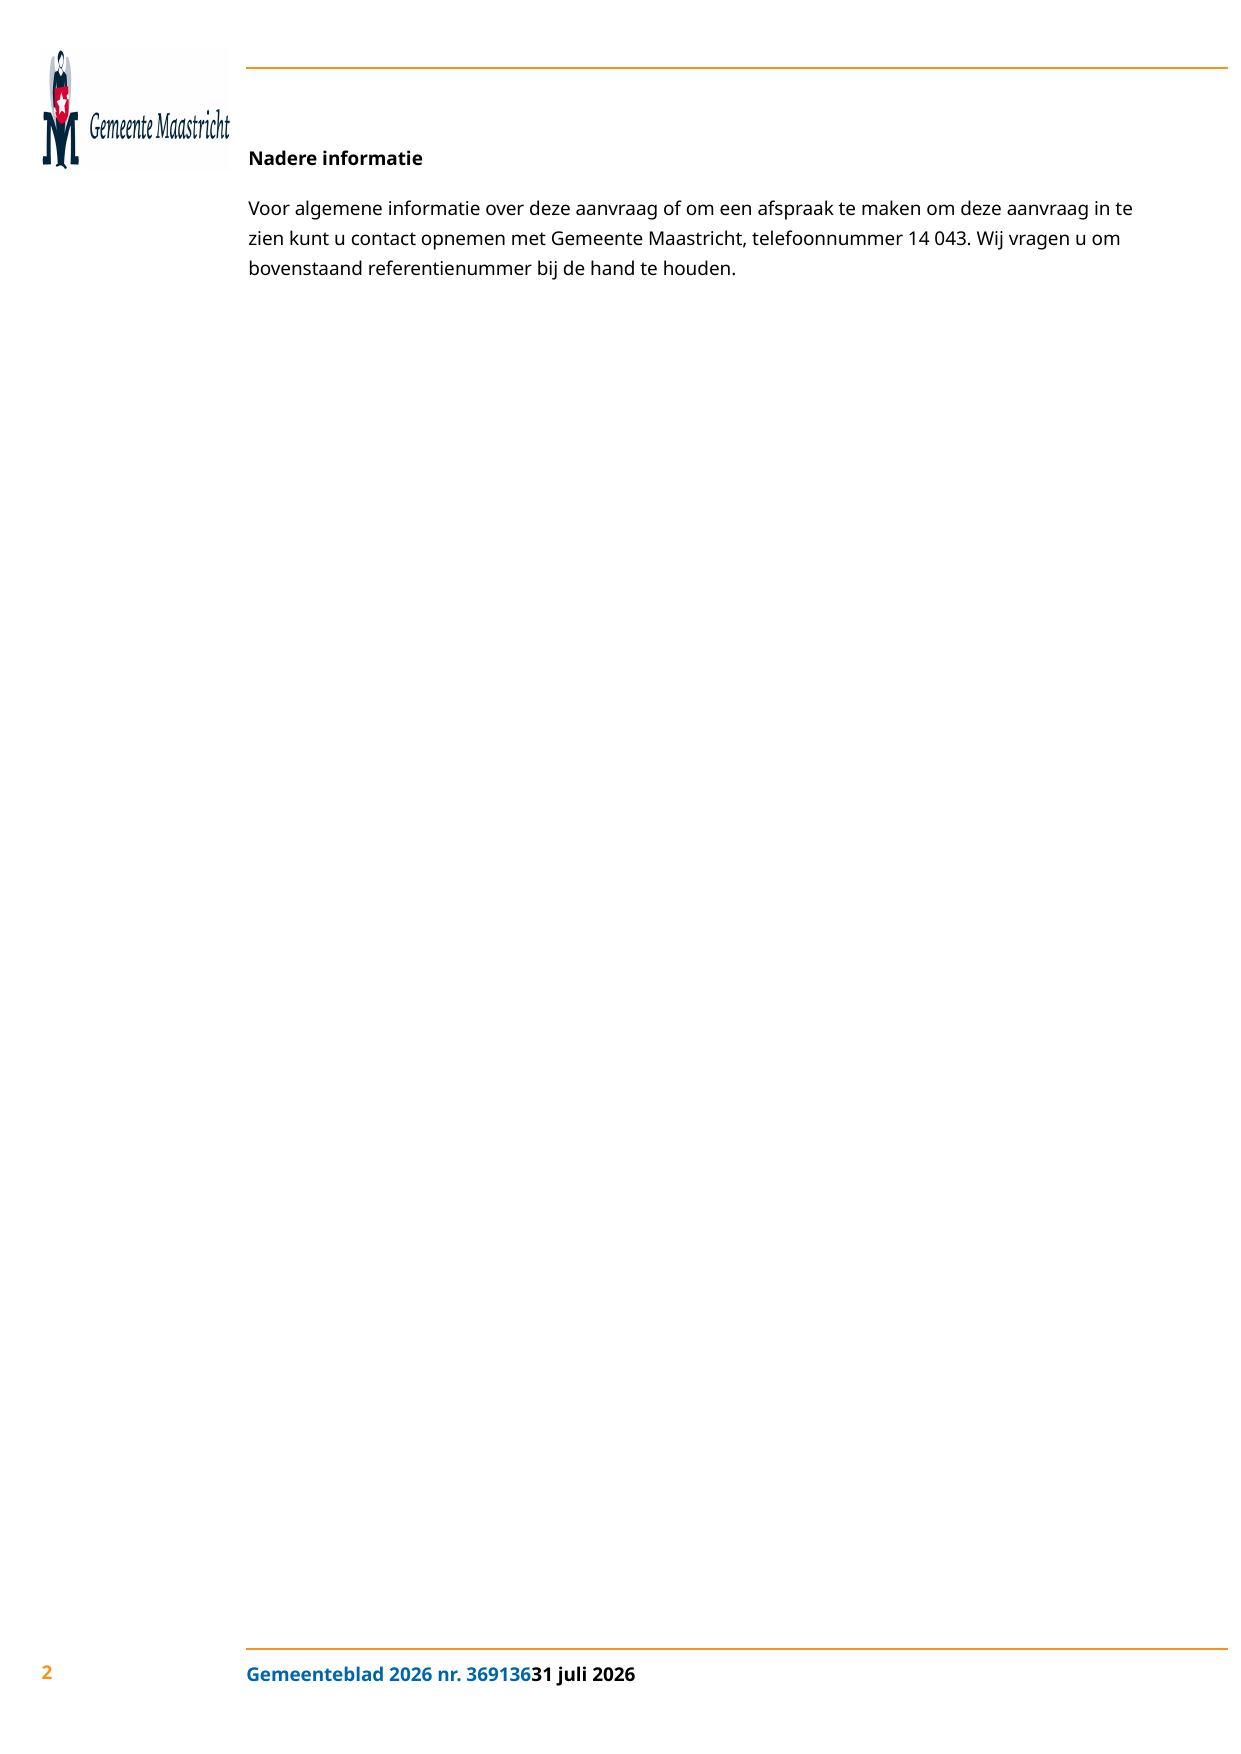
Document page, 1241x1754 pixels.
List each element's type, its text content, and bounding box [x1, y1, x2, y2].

text Nadere informatie [248, 145, 1152, 171]
picture [41, 47, 231, 172]
text Voor algemene informatie over deze aanvraag of om een afspraak te maken om deze aanvraag in te zien kunt u contact opnemen met Gemeente Maastricht, telefoonnummer 14 043. Wij vragen u om bovenstaand referentienummer bij de hand te houden. [248, 196, 1152, 281]
